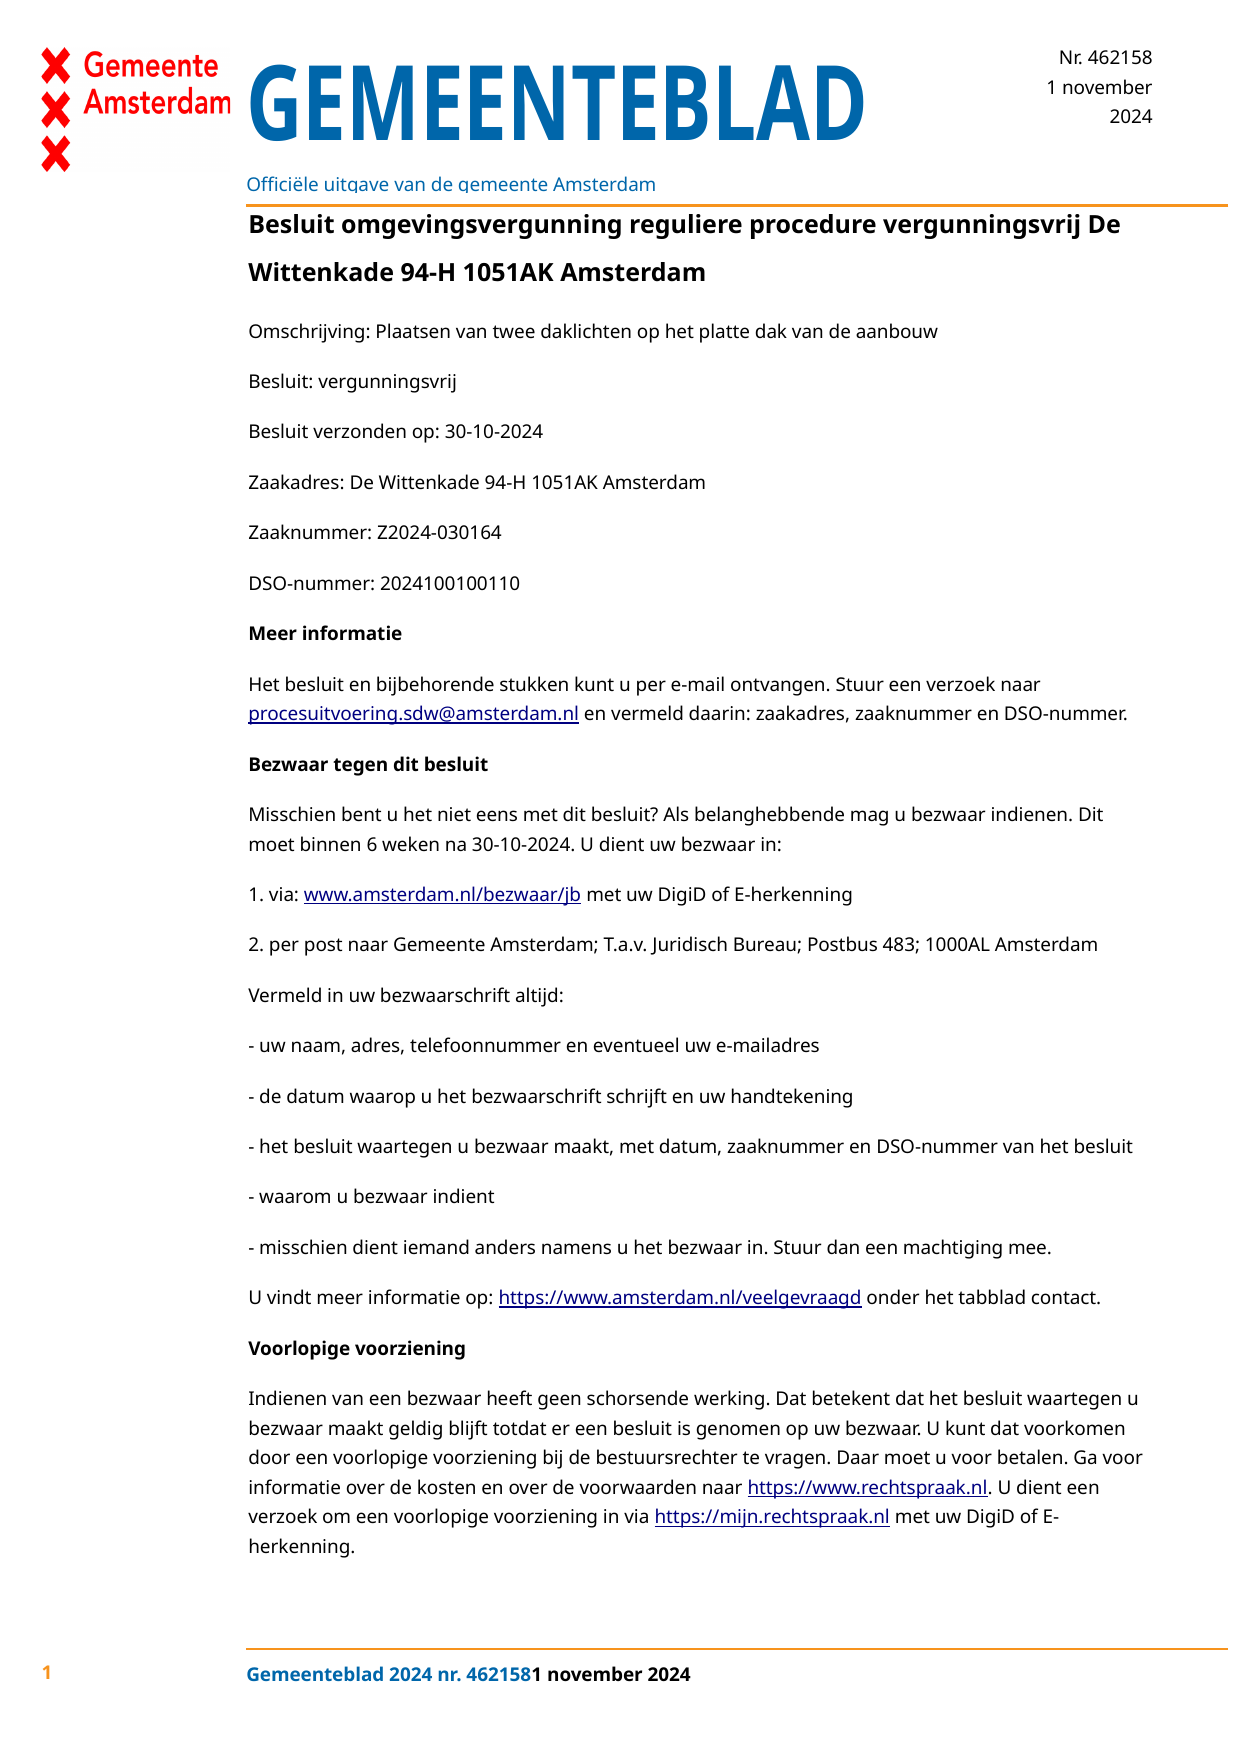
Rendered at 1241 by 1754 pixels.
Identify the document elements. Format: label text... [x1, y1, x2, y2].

text Vermeld in uw bezwaarschrift altijd: [248, 982, 1152, 1008]
text Bezwaar tegen dit besluit [248, 751, 1152, 777]
text Zaaknummer: Z2024-030164 [248, 519, 1152, 545]
text U vindt meer informatie op: https://www.amsterdam.nl/veelgevraagd onder het tabblad contact. [248, 1284, 1152, 1310]
text Omschrijving: Plaatsen van twee daklichten op het platte dak van de aanbouw [248, 318, 1152, 344]
text Voorlopige voorziening [248, 1335, 1152, 1361]
text Besluit verzonden op: 30-10-2024 [248, 419, 1152, 444]
text - de datum waarop u het bezwaarschrift schrijft en uw handtekening [248, 1083, 1152, 1109]
picture [41, 47, 231, 172]
text 2. per post naar Gemeente Amsterdam; T.a.v. Juridisch Bureau; Postbus 483; 1000AL Amsterdam [248, 932, 1152, 957]
text - misschien dient iemand anders namens u het bezwaar in. Stuur dan een machtiging mee. [248, 1234, 1152, 1260]
text Besluit omgevingsvergunning reguliere procedure vergunningsvrij De Wittenkade 94-H 1051AK Amsterdam [248, 207, 1152, 288]
text Indienen van een bezwaar heeft geen schorsende werking. Dat betekent dat het besluit waartegen u bezwaar maakt geldig blijft totdat er een besluit is genomen op uw bezwaar. U kunt dat voorkomen door een voorlopige voorziening bij de bestuursrechter te vragen. Daar moet u voor betalen. Ga voor informatie over de kosten en over de voorwaarden naar https://www.rechtspraak.nl. U dient een verzoek om een voorlopige voorziening in via https://mijn.rechtspraak.nl met uw DigiD of E-herkenning. [248, 1385, 1152, 1559]
text - het besluit waartegen u bezwaar maakt, met datum, zaaknummer en DSO-nummer van het besluit [248, 1133, 1152, 1159]
text Meer informatie [248, 620, 1152, 646]
text - waarom u bezwaar indient [248, 1184, 1152, 1209]
text Zaakadres: De Wittenkade 94-H 1051AK Amsterdam [248, 469, 1152, 495]
text DSO-nummer: 2024100100110 [248, 570, 1152, 596]
text Het besluit en bijbehorende stukken kunt u per e-mail ontvangen. Stuur een verzoek naar procesuitvoering.sdw@amsterdam.nl en vermeld daarin: zaakadres, zaaknummer en DSO-nummer. [248, 671, 1152, 726]
text Besluit: vergunningsvrij [248, 368, 1152, 394]
text Misschien bent u het niet eens met dit besluit? Als belanghebbende mag u bezwaar indienen. Dit moet binnen 6 weken na 30-10-2024. U dient uw bezwaar in: [248, 801, 1152, 857]
text - uw naam, adres, telefoonnummer en eventueel uw e-mailadres [248, 1032, 1152, 1058]
text 1. via: www.amsterdam.nl/bezwaar/jb met uw DigiD of E-herkenning [248, 881, 1152, 907]
